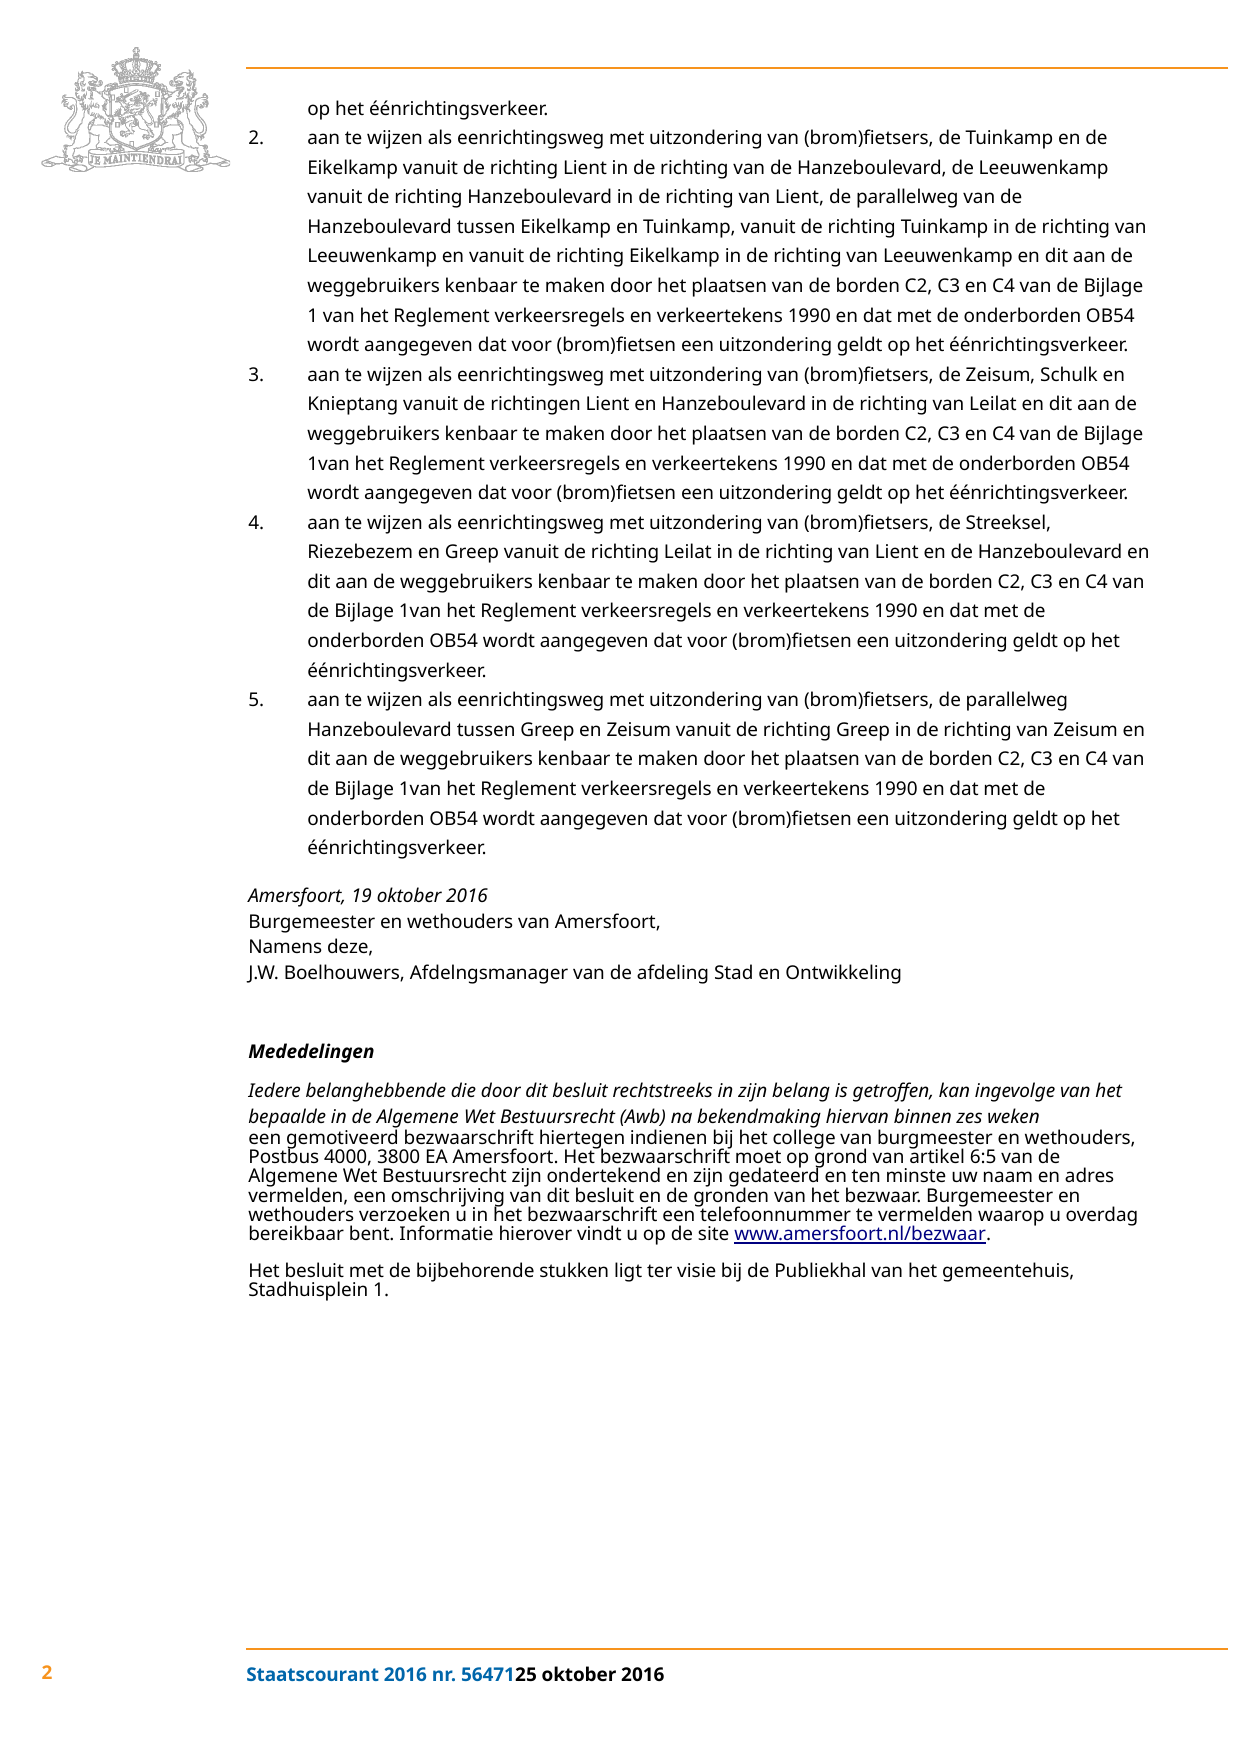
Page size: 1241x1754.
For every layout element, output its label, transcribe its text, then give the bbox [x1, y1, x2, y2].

list aan te wijzen als eenrichtingsweg met uitzondering van (brom)fietsers, de Streeksel, Riezebezem en Greep vanuit de richting Leilat in de richting van Lient en de Hanzeboulevard en dit aan de weggebruikers kenbaar te maken door het plaatsen van de borden C2, C3 en C4 van de Bijlage 1van het Reglement verkeersregels en verkeertekens 1990 en dat met de onderborden OB54 wordt aangegeven dat voor (brom)fietsen een uitzondering geldt op het éénrichtingsverkeer. [248, 509, 1152, 683]
text Namens deze, [248, 934, 1152, 959]
text Amersfoort, 19 oktober 2016 [248, 882, 1152, 908]
text Het besluit met de bijbehorende stukken ligt ter visie bij de Publiekhal van het gemeentehuis, Stadhuisplein 1. [248, 1262, 1152, 1301]
text Burgemeester en wethouders van Amersfoort, [248, 908, 1152, 934]
list op het éénrichtingsverkeer. [248, 95, 1152, 121]
text J.W. Boelhouwers, Afdelngsmanager van de afdeling Stad en Ontwikkeling [248, 959, 1152, 985]
text Mededelingen [248, 1038, 1152, 1064]
list aan te wijzen als eenrichtingsweg met uitzondering van (brom)fietsers, de parallelweg Hanzeboulevard tussen Greep en Zeisum vanuit de richting Greep in de richting van Zeisum en dit aan de weggebruikers kenbaar te maken door het plaatsen van de borden C2, C3 en C4 van de Bijlage 1van het Reglement verkeersregels en verkeertekens 1990 en dat met de onderborden OB54 wordt aangegeven dat voor (brom)fietsen een uitzondering geldt op het éénrichtingsverkeer. [248, 686, 1152, 860]
list aan te wijzen als eenrichtingsweg met uitzondering van (brom)fietsers, de Zeisum, Schulk en Knieptang vanuit de richtingen Lient en Hanzeboulevard in de richting van Leilat en dit aan de weggebruikers kenbaar te maken door het plaatsen van de borden C2, C3 en C4 van de Bijlage 1van het Reglement verkeersregels en verkeertekens 1990 en dat met de onderborden OB54 wordt aangegeven dat voor (brom)fietsen een uitzondering geldt op het éénrichtingsverkeer. [248, 361, 1152, 505]
text een gemotiveerd bezwaarschrift hiertegen indienen bij het college van burgmeester en wethouders, Postbus 4000, 3800 EA Amersfoort. Het bezwaarschrift moet op grond van artikel 6:5 van de Algemene Wet Bestuursrecht zijn ondertekend en zijn gedateerd en ten minste uw naam en adres vermelden, een omschrijving van dit besluit en de gronden van het bezwaar. Burgemeester en wethouders verzoeken u in het bezwaarschrift een telefoonnummer te vermelden waarop u overdag bereikbaar bent. Informatie hierover vindt u op de site www.amersfoort.nl/bezwaar. [248, 1129, 1152, 1244]
list aan te wijzen als eenrichtingsweg met uitzondering van (brom)fietsers, de Tuinkamp en de Eikelkamp vanuit de richting Lient in de richting van de Hanzeboulevard, de Leeuwenkamp vanuit de richting Hanzeboulevard in de richting van Lient, de parallelweg van de Hanzeboulevard tussen Eikelkamp en Tuinkamp, vanuit de richting Tuinkamp in de richting van Leeuwenkamp en vanuit de richting Eikelkamp in de richting van Leeuwenkamp en dit aan de weggebruikers kenbaar te maken door het plaatsen van de borden C2, C3 en C4 van de Bijlage 1 van het Reglement verkeersregels en verkeertekens 1990 en dat met de onderborden OB54 wordt aangegeven dat voor (brom)fietsen een uitzondering geldt op het éénrichtingsverkeer. [248, 124, 1152, 357]
picture [41, 47, 231, 172]
text Iedere belanghebbende die door dit besluit rechtstreeks in zijn belang is getroffen, kan ingevolge van het bepaalde in de Algemene Wet Bestuursrecht (Awb) na bekendmaking hiervan binnen zes weken [248, 1077, 1152, 1129]
